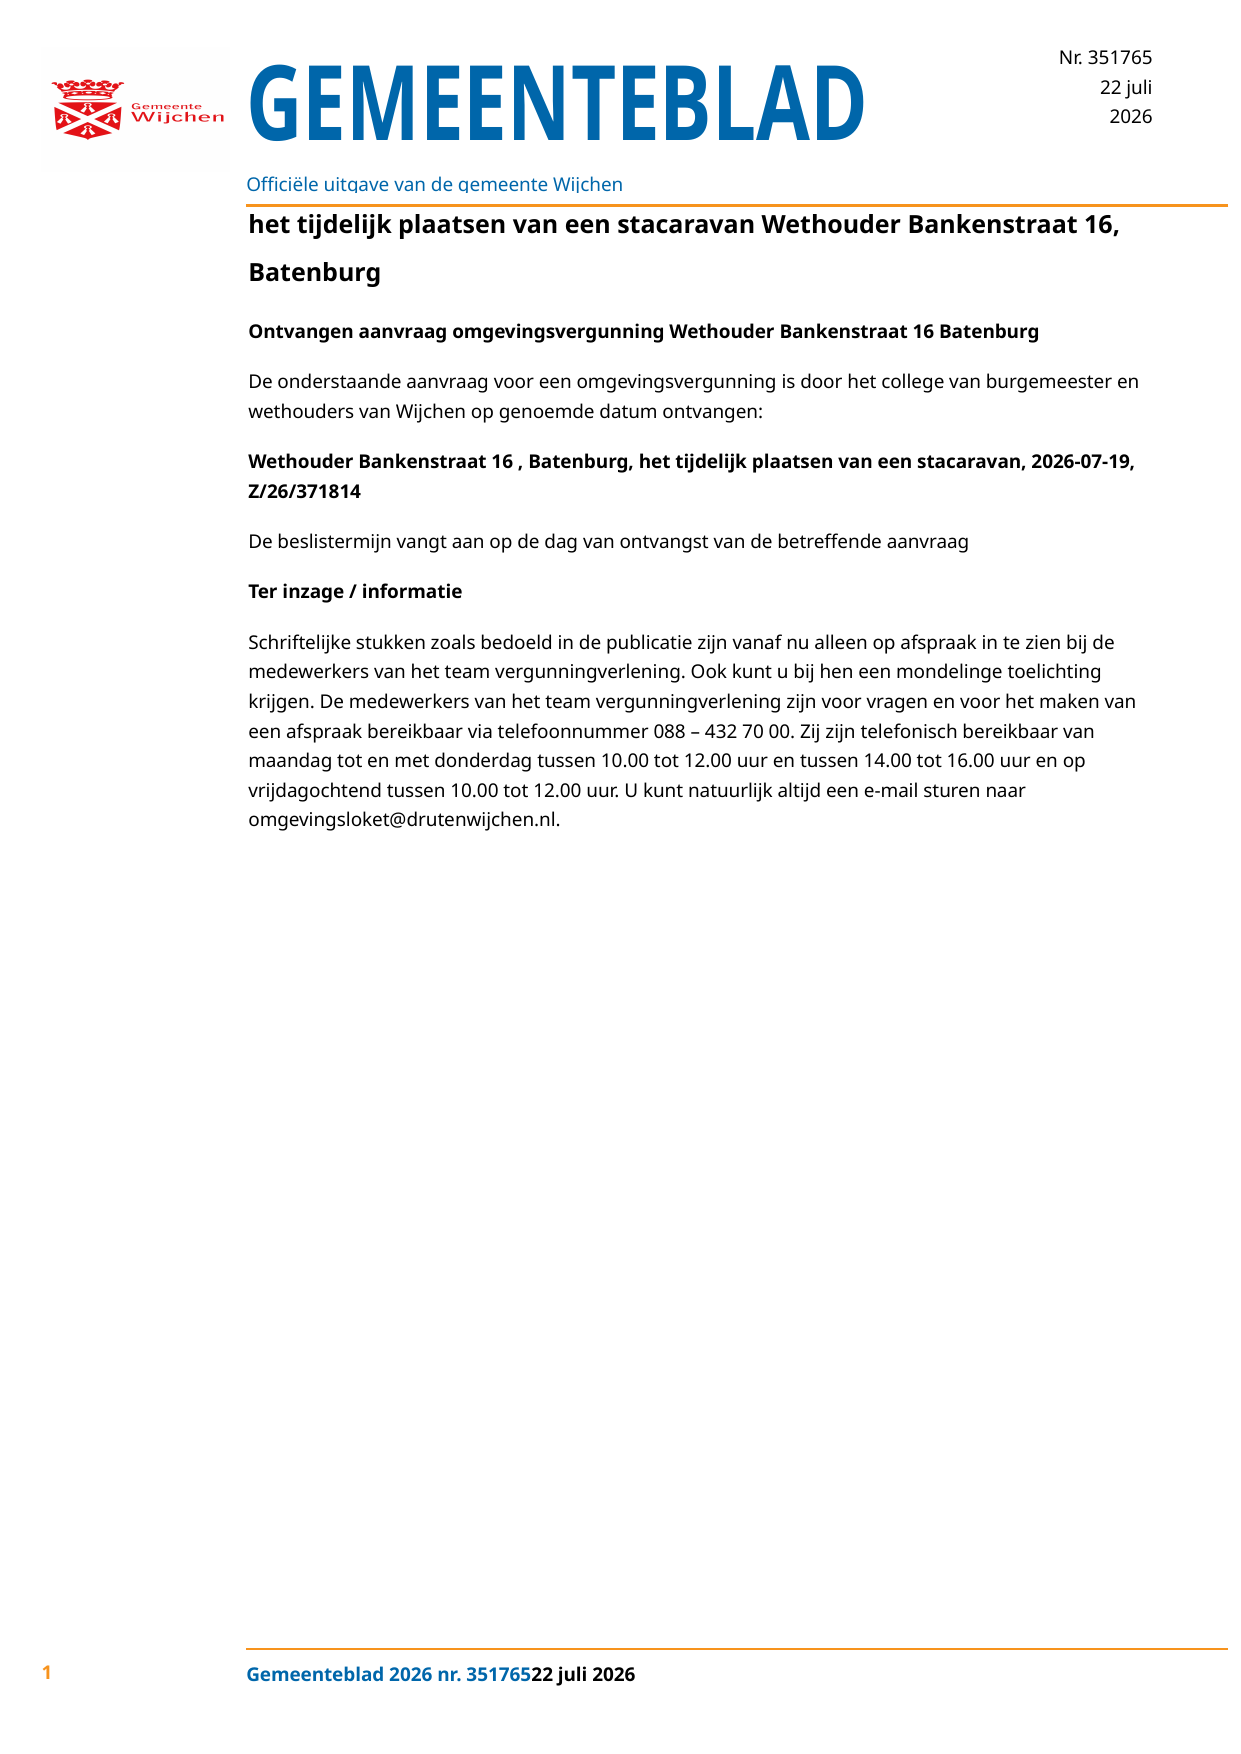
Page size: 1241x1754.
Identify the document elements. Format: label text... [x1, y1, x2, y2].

text De beslistermijn vangt aan op de dag van ontvangst van de betreffende aanvraag [248, 528, 1152, 554]
picture [41, 47, 231, 172]
text Wethouder Bankenstraat 16 , Batenburg, het tijdelijk plaatsen van een stacaravan, 2026-07-19, Z/26/371814 [248, 448, 1152, 504]
text De onderstaande aanvraag voor een omgevingsvergunning is door het college van burgemeester en wethouders van Wijchen op genoemde datum ontvangen: [248, 368, 1152, 424]
text Schriftelijke stukken zoals bedoeld in de publicatie zijn vanaf nu alleen op afspraak in te zien bij de medewerkers van het team vergunningverlening. Ook kunt u bij hen een mondelinge toelichting krijgen. De medewerkers van het team vergunningverlening zijn voor vragen en voor het maken van een afspraak bereikbaar via telefoonnummer 088 – 432 70 00. Zij zijn telefonisch bereikbaar van maandag tot en met donderdag tussen 10.00 tot 12.00 uur en tussen 14.00 tot 16.00 uur en op vrijdagochtend tussen 10.00 tot 12.00 uur. U kunt natuurlijk altijd een e-mail sturen naar omgevingsloket@drutenwijchen.nl. [248, 629, 1152, 832]
text Ontvangen aanvraag omgevingsvergunning Wethouder Bankenstraat 16 Batenburg [248, 318, 1152, 344]
text het tijdelijk plaatsen van een stacaravan Wethouder Bankenstraat 16, Batenburg [248, 207, 1152, 288]
text Ter inzage / informatie [248, 579, 1152, 604]
